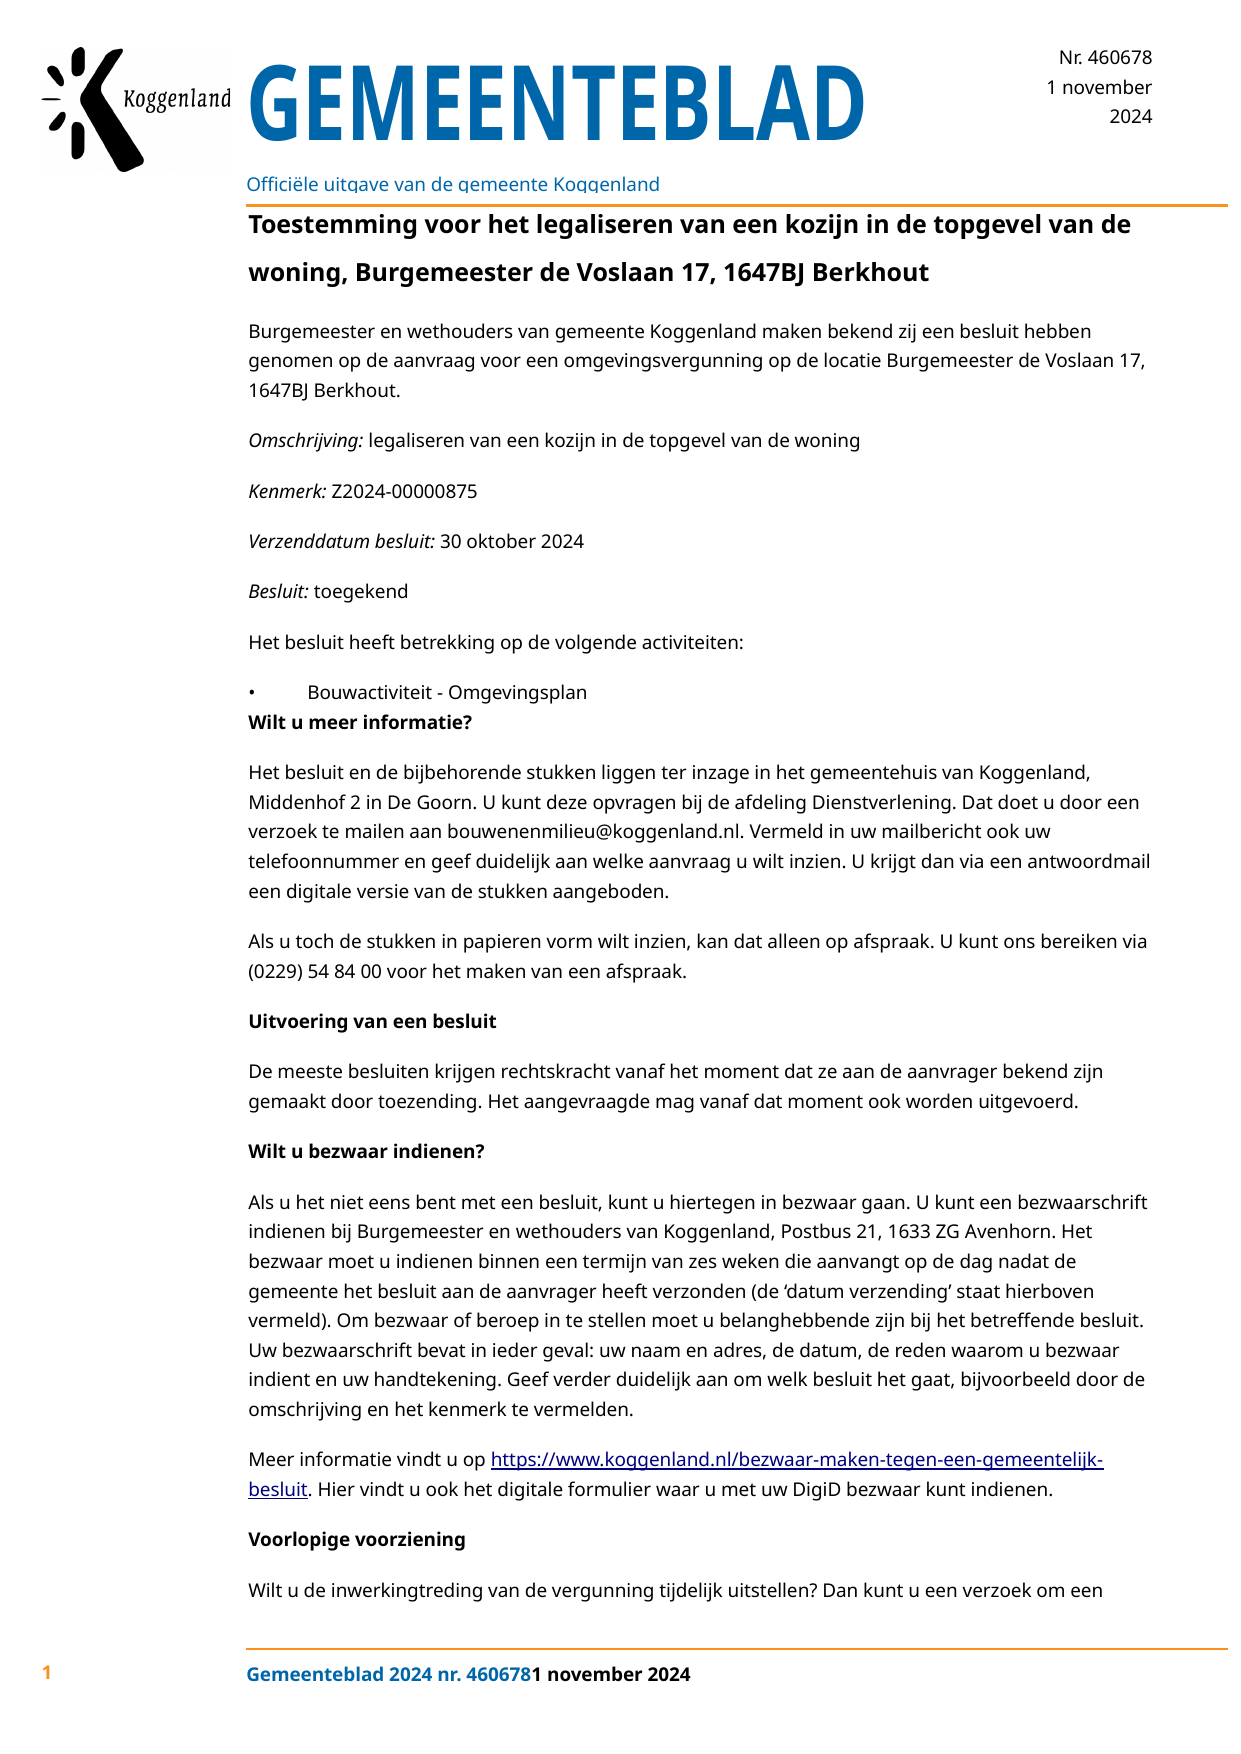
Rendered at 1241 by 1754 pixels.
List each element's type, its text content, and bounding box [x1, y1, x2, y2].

text Verzenddatum besluit: 30 oktober 2024 [248, 528, 1152, 554]
text Voorlopige voorziening [248, 1527, 1152, 1552]
text Wilt u bezwaar indienen? [248, 1139, 1152, 1164]
text Het besluit heeft betrekking op de volgende activiteiten: [248, 629, 1152, 655]
picture [41, 47, 231, 172]
text Omschrijving: legaliseren van een kozijn in de topgevel van de woning [248, 427, 1152, 453]
text Als u toch de stukken in papieren vorm wilt inzien, kan dat alleen op afspraak. U kunt ons bereiken via (0229) 54 84 00 voor het maken van een afspraak. [248, 928, 1152, 984]
text Burgemeester en wethouders van gemeente Koggenland maken bekend zij een besluit hebben genomen op de aanvraag voor een omgevingsvergunning op de locatie Burgemeester de Voslaan 17, 1647BJ Berkhout. [248, 318, 1152, 403]
list Bouwactiviteit - Omgevingsplan [248, 679, 1152, 705]
text Uitvoering van een besluit [248, 1008, 1152, 1034]
text Meer informatie vindt u op https://www.koggenland.nl/bezwaar-maken-tegen-een-gemeentelijk-besluit. Hier vindt u ook het digitale formulier waar u met uw DigiD bezwaar kunt indienen. [248, 1447, 1152, 1502]
text Wilt u meer informatie? [248, 709, 1152, 735]
text Als u het niet eens bent met een besluit, kunt u hiertegen in bezwaar gaan. U kunt een bezwaarschrift indienen bij Burgemeester en wethouders van Koggenland, Postbus 21, 1633 ZG Avenhorn. Het bezwaar moet u indienen binnen een termijn van zes weken die aanvangt op de dag nadat de gemeente het besluit aan de aanvrager heeft verzonden (de ‘datum verzending’ staat hierboven vermeld). Om bezwaar of beroep in te stellen moet u belanghebbende zijn bij het betreffende besluit. Uw bezwaarschrift bevat in ieder geval: uw naam en adres, de datum, de reden waarom u bezwaar indient en uw handtekening. Geef verder duidelijk aan om welk besluit het gaat, bijvoorbeeld door de omschrijving en het kenmerk te vermelden. [248, 1189, 1152, 1422]
text Kenmerk: Z2024-00000875 [248, 478, 1152, 504]
text Besluit: toegekend [248, 579, 1152, 604]
text Wilt u de inwerkingtreding van de vergunning tijdelijk uitstellen? Dan kunt u een verzoek om een [248, 1577, 1152, 1603]
text Het besluit en de bijbehorende stukken liggen ter inzage in het gemeentehuis van Koggenland, Middenhof 2 in De Goorn. U kunt deze opvragen bij de afdeling Dienstverlening. Dat doet u door een verzoek te mailen aan bouwenenmilieu@koggenland.nl. Vermeld in uw mailbericht ook uw telefoonnummer en geef duidelijk aan welke aanvraag u wilt inzien. U krijgt dan via een antwoordmail een digitale versie van de stukken aangeboden. [248, 759, 1152, 904]
text De meeste besluiten krijgen rechtskracht vanaf het moment dat ze aan de aanvrager bekend zijn gemaakt door toezending. Het aangevraagde mag vanaf dat moment ook worden uitgevoerd. [248, 1059, 1152, 1114]
text Toestemming voor het legaliseren van een kozijn in de topgevel van de woning, Burgemeester de Voslaan 17, 1647BJ Berkhout [248, 207, 1152, 288]
